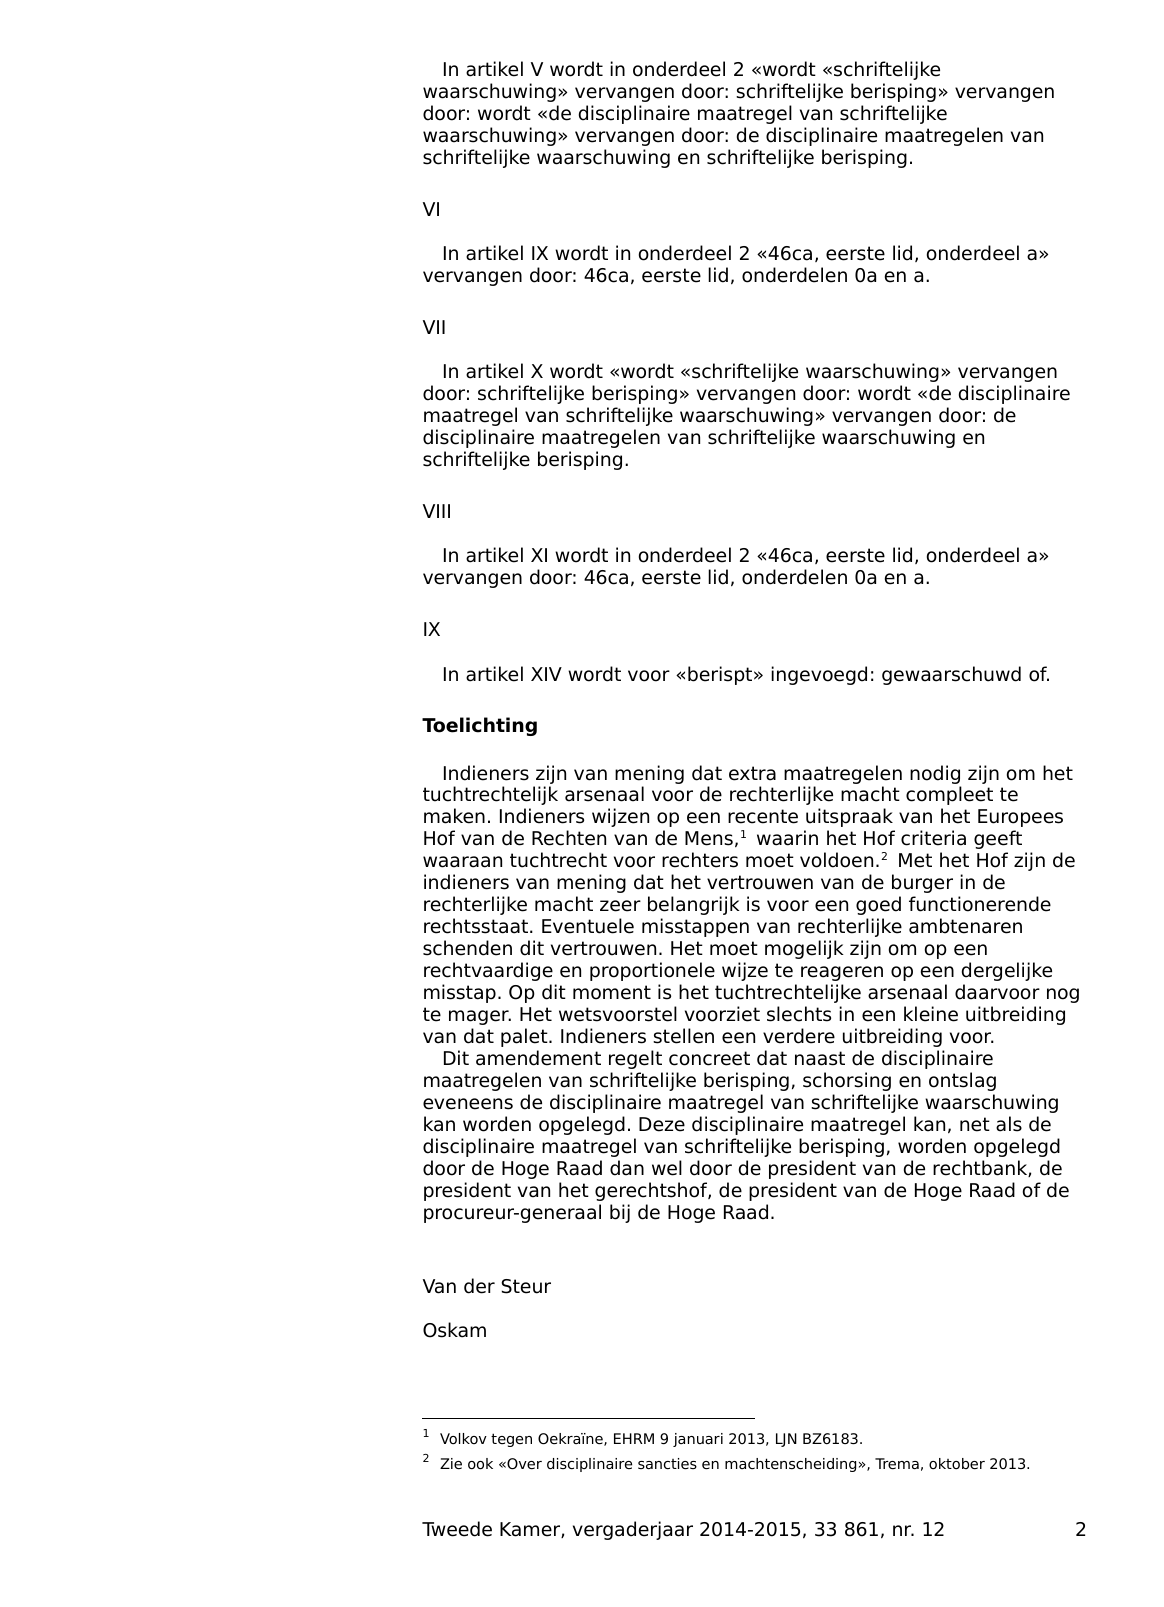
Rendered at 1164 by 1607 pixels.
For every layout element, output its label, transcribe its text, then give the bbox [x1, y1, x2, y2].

text In artikel X wordt «wordt «schriftelijke waarschuwing» vervangen door: schriftelijke berisping» vervangen door: wordt «de disciplinaire maatregel van schriftelijke waarschuwing» vervangen door: de disciplinaire maatregelen van schriftelijke waarschuwing en schriftelijke berisping. [422, 361, 1087, 471]
text In artikel V wordt in onderdeel 2 «wordt «schriftelijke waarschuwing» vervangen door: schriftelijke berisping» vervangen door: wordt «de disciplinaire maatregel van schriftelijke waarschuwing» vervangen door: de disciplinaire maatregelen van schriftelijke waarschuwing en schriftelijke berisping. [422, 59, 1087, 169]
text Zie ook «Over disciplinaire sancties en machtenscheiding», Trema, oktober 2013. [422, 1452, 1087, 1474]
subtitle Toelichting [422, 715, 1087, 737]
text Dit amendement regelt concreet dat naast de disciplinaire maatregelen van schriftelijke berisping, schorsing en ontslag eveneens de disciplinaire maatregel van schriftelijke waarschuwing kan worden opgelegd. Deze disciplinaire maatregel kan, net als de disciplinaire maatregel van schriftelijke berisping, worden opgelegd door de Hoge Raad dan wel door de president van de rechtbank, de president van het gerechtshof, de president van de Hoge Raad of de procureur-generaal bij de Hoge Raad. [422, 1048, 1087, 1224]
subtitle VII [422, 317, 1087, 339]
text In artikel XIV wordt voor «berispt» ingevoegd: gewaarschuwd of. [422, 663, 1087, 685]
text Volkov tegen Oekraïne, EHRM 9 januari 2013, LJN BZ6183. [422, 1427, 1087, 1449]
text In artikel XI wordt in onderdeel 2 «46ca, eerste lid, onderdeel a» vervangen door: 46ca, eerste lid, onderdelen 0a en a. [422, 545, 1087, 589]
text Van der Steur Oskam [422, 1254, 1087, 1342]
text Indieners zijn van mening dat extra maatregelen nodig zijn om het tuchtrechtelijk arsenaal voor de rechterlijke macht compleet te maken. Indieners wijzen op een recente uitspraak van het Europees Hof van de Rechten van de Mens, waarin het Hof criteria geeft waaraan tuchtrecht voor rechters moet voldoen. Met het Hof zijn de indieners van mening dat het vertrouwen van de burger in de rechterlijke macht zeer belangrijk is voor een goed functionerende rechtsstaat. Eventuele misstappen van rechterlijke ambtenaren schenden dit vertrouwen. Het moet mogelijk zijn om op een rechtvaardige en proportionele wijze te reageren op een dergelijke misstap. Op dit moment is het tuchtrechtelijke arsenaal daarvoor nog te mager. Het wetsvoorstel voorziet slechts in een kleine uitbreiding van dat palet. Indieners stellen een verdere uitbreiding voor. [422, 762, 1087, 1048]
subtitle VI [422, 199, 1087, 221]
subtitle VIII [422, 501, 1087, 523]
text In artikel IX wordt in onderdeel 2 «46ca, eerste lid, onderdeel a» vervangen door: 46ca, eerste lid, onderdelen 0a en a. [422, 243, 1087, 287]
subtitle IX [422, 619, 1087, 641]
